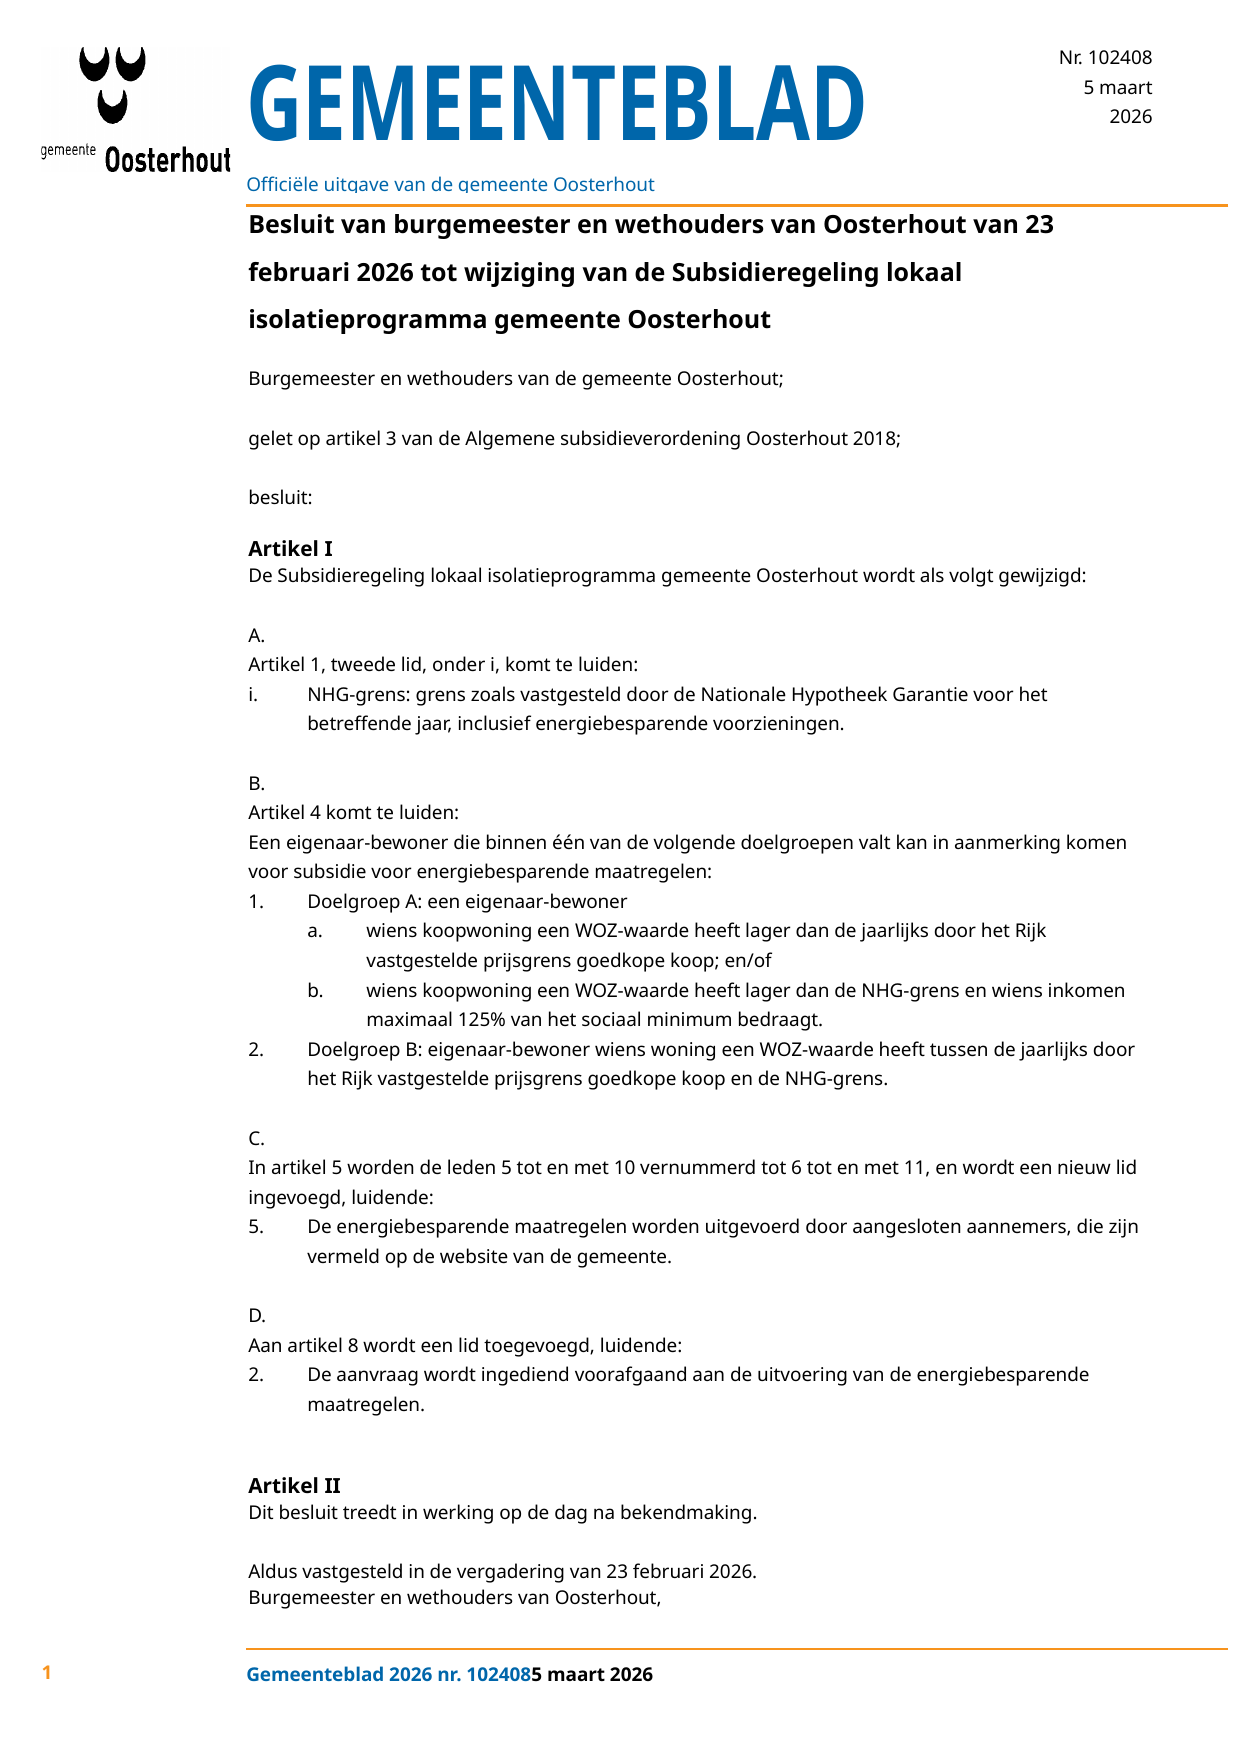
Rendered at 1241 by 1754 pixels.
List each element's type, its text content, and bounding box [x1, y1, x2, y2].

text In artikel 5 worden de leden 5 tot en met 10 vernummerd tot 6 tot en met 11, en wordt een nieuw lid ingevoegd, luidende: [248, 1154, 1152, 1210]
text Artikel 1, tweede lid, onder i, komt te luiden: [248, 651, 1152, 677]
list Doelgroep A: een eigenaar-bewoner [248, 888, 1152, 914]
list De energiebesparende maatregelen worden uitgevoerd door aangesloten aannemers, die zijn vermeld op de website van de gemeente. [248, 1213, 1152, 1269]
text Burgemeester en wethouders van de gemeente Oosterhout; [248, 366, 1152, 391]
text Artikel II [248, 1471, 1152, 1499]
text Dit besluit treedt in werking op de dag na bekendmaking. [248, 1499, 1152, 1525]
list wiens koopwoning een WOZ-waarde heeft lager dan de jaarlijks door het Rijk vastgestelde prijsgrens goedkope koop; en/of [307, 918, 1152, 973]
text Aldus vastgesteld in de vergadering van 23 februari 2026. [248, 1559, 1152, 1584]
picture [41, 47, 231, 172]
text B. [248, 770, 1152, 796]
text Burgemeester en wethouders van Oosterhout, [248, 1584, 1152, 1610]
text Artikel I [248, 534, 1152, 563]
list De aanvraag wordt ingediend voorafgaand aan de uitvoering van de energiebesparende maatregelen. [248, 1361, 1152, 1417]
text C. [248, 1125, 1152, 1151]
list wiens koopwoning een WOZ-waarde heeft lager dan de NHG-grens en wiens inkomen maximaal 125% van het sociaal minimum bedraagt. [307, 977, 1152, 1032]
list NHG-grens: grens zoals vastgesteld door de Nationale Hypotheek Garantie voor het betreffende jaar, inclusief energiebesparende voorzieningen. [248, 681, 1152, 736]
text Besluit van burgemeester en wethouders van Oosterhout van 23 februari 2026 tot wijziging van de Subsidieregeling lokaal isolatieprogramma gemeente Oosterhout [248, 207, 1152, 336]
text besluit: [248, 484, 1152, 509]
text Artikel 4 komt te luiden: [248, 799, 1152, 825]
text gelet op artikel 3 van de Algemene subsidieverordening Oosterhout 2018; [248, 425, 1152, 450]
text De Subsidieregeling lokaal isolatieprogramma gemeente Oosterhout wordt als volgt gewijzigd: [248, 563, 1152, 588]
text A. [248, 622, 1152, 648]
text D. [248, 1302, 1152, 1328]
text Een eigenaar-bewoner die binnen één van de volgende doelgroepen valt kan in aanmerking komen voor subsidie voor energiebesparende maatregelen: [248, 829, 1152, 884]
list Doelgroep B: eigenaar-bewoner wiens woning een WOZ-waarde heeft tussen de jaarlijks door het Rijk vastgestelde prijsgrens goedkope koop en de NHG-grens. [248, 1036, 1152, 1091]
text Aan artikel 8 wordt een lid toegevoegd, luidende: [248, 1332, 1152, 1358]
